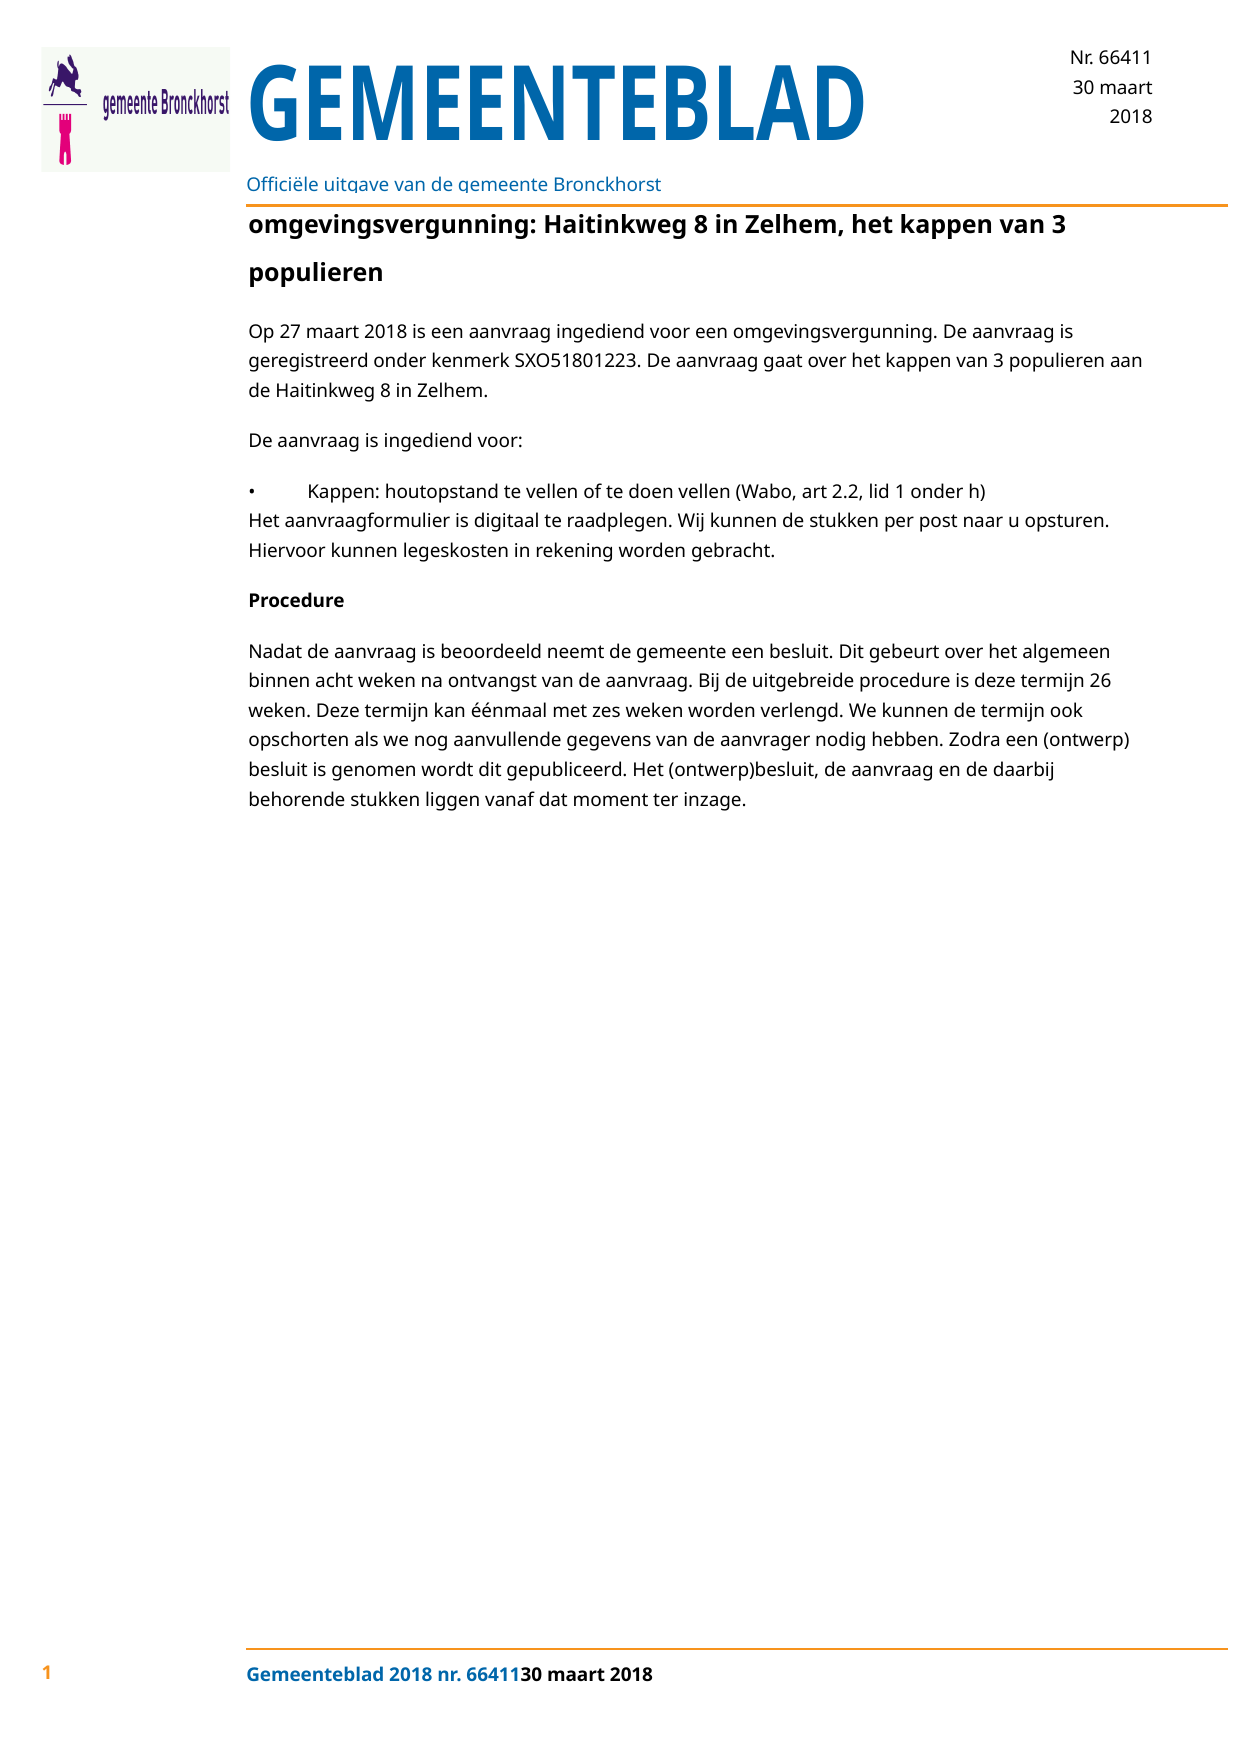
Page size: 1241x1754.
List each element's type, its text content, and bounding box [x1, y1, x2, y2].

picture [41, 47, 231, 172]
text Het aanvraagformulier is digitaal te raadplegen. Wij kunnen de stukken per post naar u opsturen. Hiervoor kunnen legeskosten in rekening worden gebracht. [248, 507, 1152, 563]
text De aanvraag is ingediend voor: [248, 427, 1152, 453]
text omgevingsvergunning: Haitinkweg 8 in Zelhem, het kappen van 3 populieren [248, 207, 1152, 288]
list Kappen: houtopstand te vellen of te doen vellen (Wabo, art 2.2, lid 1 onder h) [248, 478, 1152, 504]
text Nadat de aanvraag is beoordeeld neemt de gemeente een besluit. Dit gebeurt over het algemeen binnen acht weken na ontvangst van de aanvraag. Bij de uitgebreide procedure is deze termijn 26 weken. Deze termijn kan éénmaal met zes weken worden verlengd. We kunnen de termijn ook opschorten als we nog aanvullende gegevens van de aanvrager nodig hebben. Zodra een (ontwerp) besluit is genomen wordt dit gepubliceerd. Het (ontwerp)besluit, de aanvraag en de daarbij behorende stukken liggen vanaf dat moment ter inzage. [248, 638, 1152, 812]
text Op 27 maart 2018 is een aanvraag ingediend voor een omgevingsvergunning. De aanvraag is geregistreerd onder kenmerk SXO51801223. De aanvraag gaat over het kappen van 3 populieren aan de Haitinkweg 8 in Zelhem. [248, 318, 1152, 403]
text Procedure [248, 587, 1152, 613]
